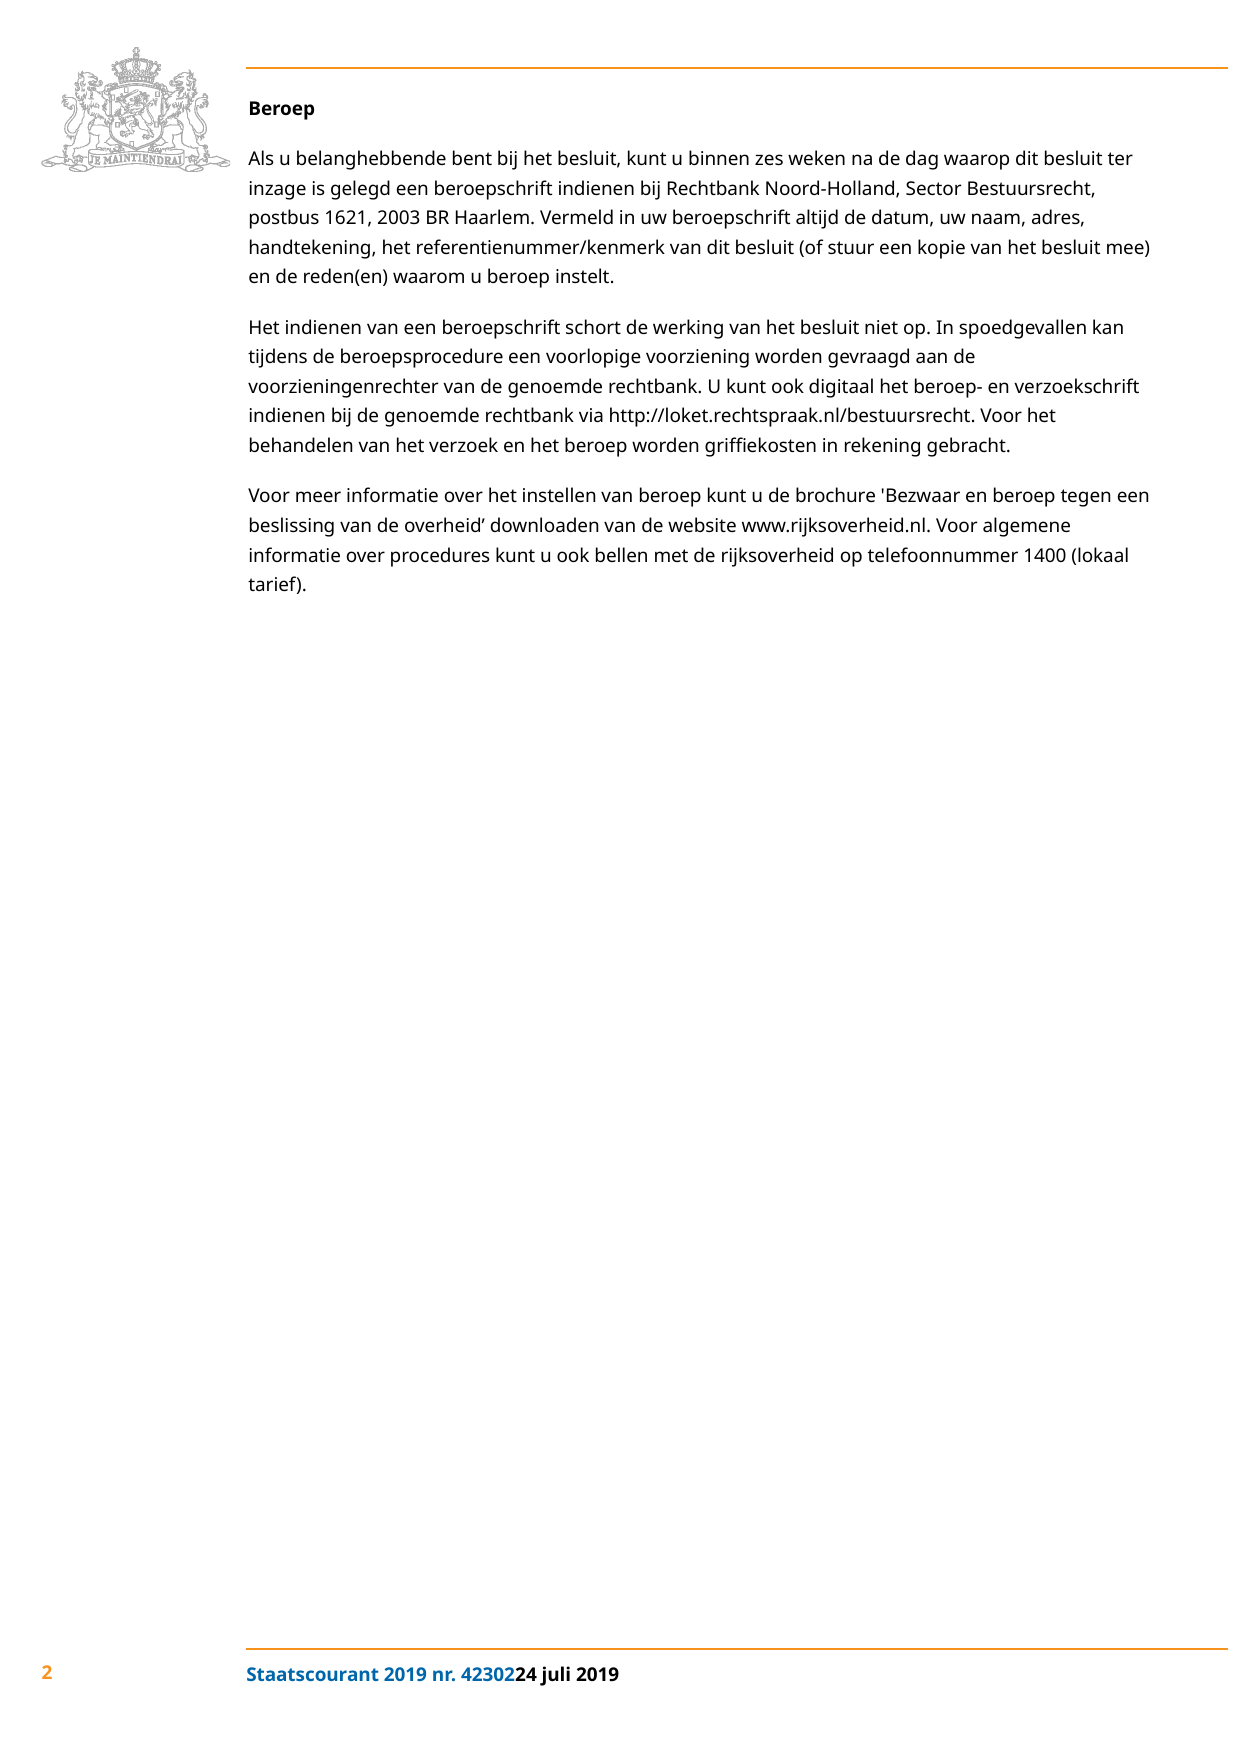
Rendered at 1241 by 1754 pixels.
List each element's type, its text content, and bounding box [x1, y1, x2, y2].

picture [41, 47, 231, 172]
text Beroep [248, 95, 1152, 121]
text Het indienen van een beroepschrift schort de werking van het besluit niet op. In spoedgevallen kan tijdens de beroepsprocedure een voorlopige voorziening worden gevraagd aan de voorzieningenrechter van de genoemde rechtbank. U kunt ook digitaal het beroep- en verzoekschrift indienen bij de genoemde rechtbank via http://loket.rechtspraak.nl/bestuursrecht. Voor het behandelen van het verzoek en het beroep worden griffiekosten in rekening gebracht. [248, 314, 1152, 458]
text Voor meer informatie over het instellen van beroep kunt u de brochure 'Bezwaar en beroep tegen een beslissing van de overheid’ downloaden van de website www.rijksoverheid.nl. Voor algemene informatie over procedures kunt u ook bellen met de rijksoverheid op telefoonnummer 1400 (lokaal tarief). [248, 483, 1152, 597]
text Als u belanghebbende bent bij het besluit, kunt u binnen zes weken na de dag waarop dit besluit ter inzage is gelegd een beroepschrift indienen bij Rechtbank Noord-Holland, Sector Bestuursrecht, postbus 1621, 2003 BR Haarlem. Vermeld in uw beroepschrift altijd de datum, uw naam, adres, handtekening, het referentienummer/kenmerk van dit besluit (of stuur een kopie van het besluit mee) en de reden(en) waarom u beroep instelt. [248, 145, 1152, 289]
